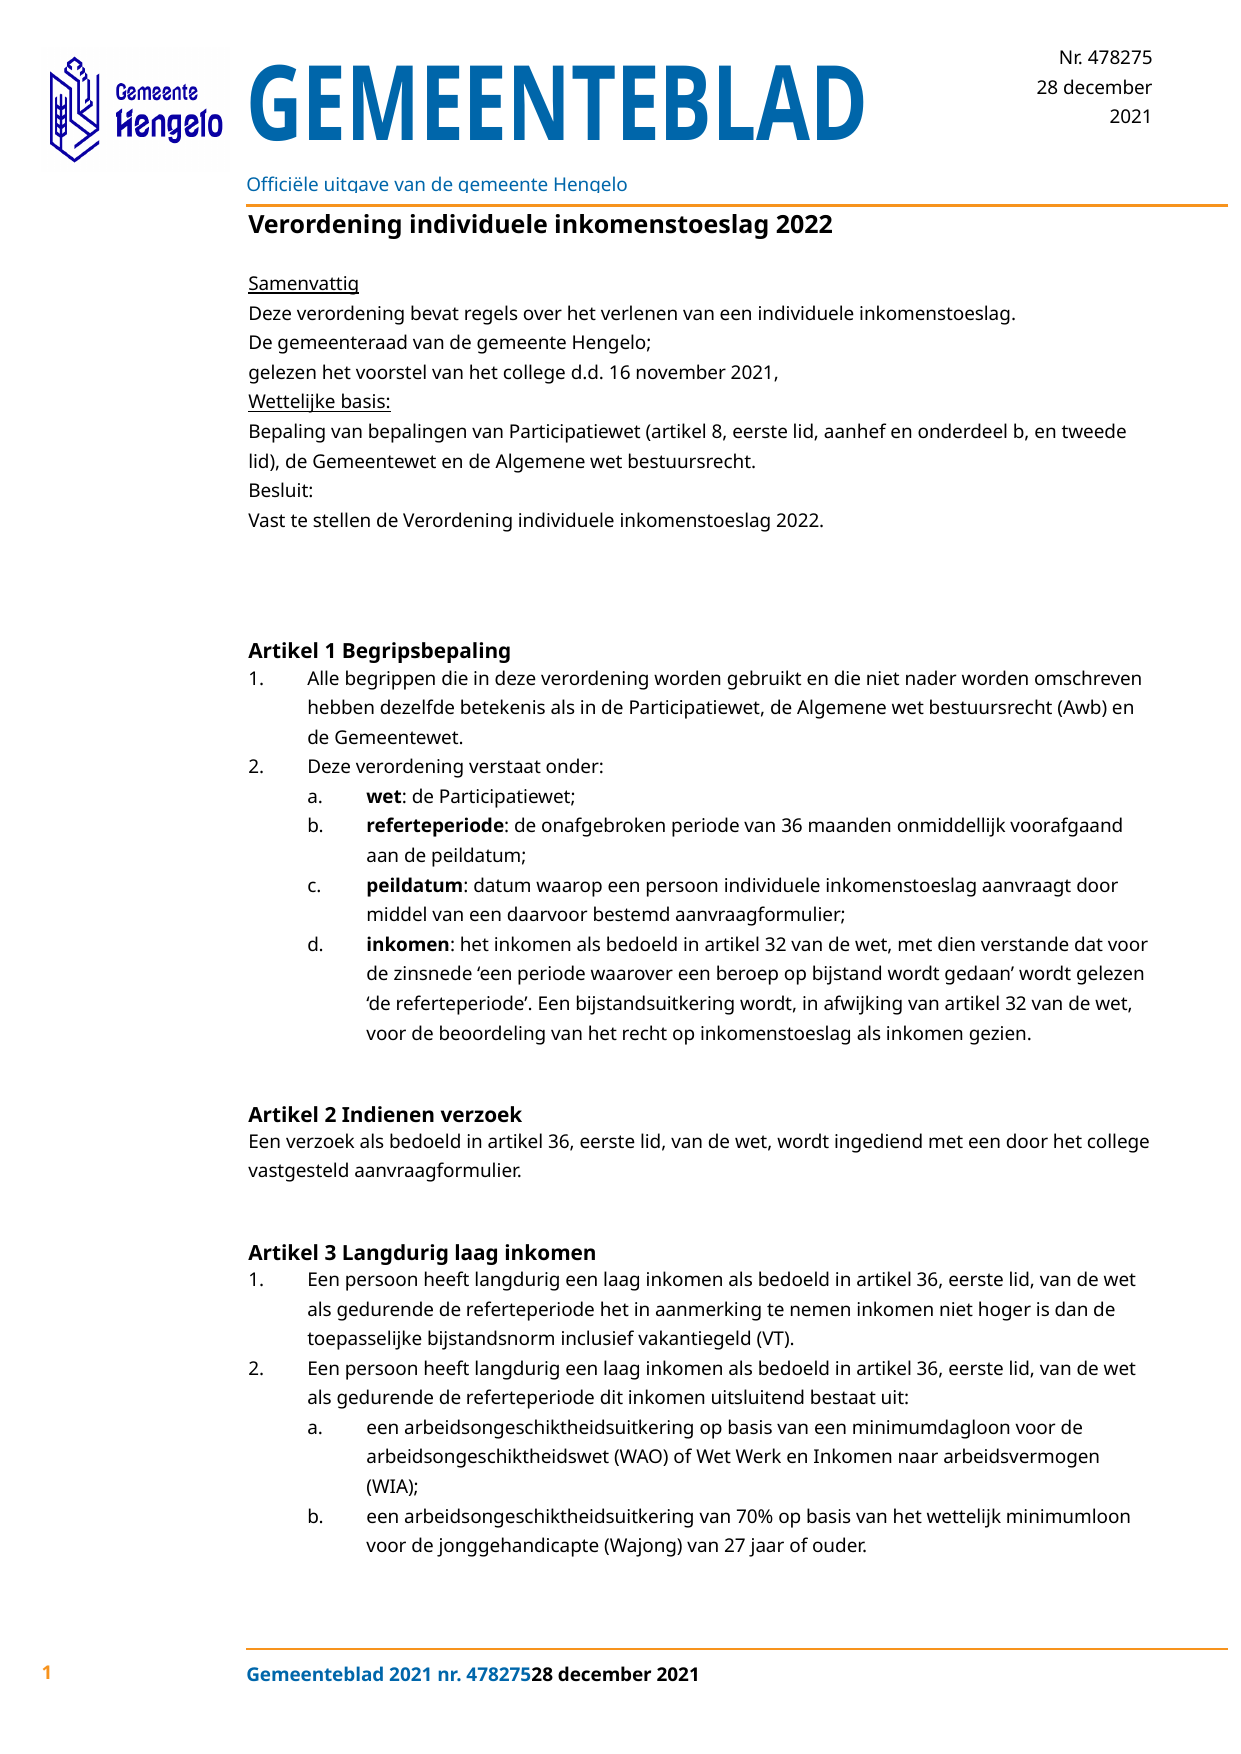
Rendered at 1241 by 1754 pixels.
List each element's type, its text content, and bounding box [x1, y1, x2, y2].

text Vast te stellen de Verordening individuele inkomenstoeslag 2022. [248, 507, 1152, 533]
text Artikel 2 Indienen verzoek [248, 1100, 1152, 1128]
text Artikel 1 Begripsbepaling [248, 636, 1152, 665]
list Een persoon heeft langdurig een laag inkomen als bedoeld in artikel 36, eerste lid, van de wet als gedurende de referteperiode het in aanmerking te nemen inkomen niet hoger is dan de toepasselijke bijstandsnorm inclusief vakantiegeld (VT). [248, 1266, 1152, 1351]
text gelezen het voorstel van het college d.d. 16 november 2021, [248, 359, 1152, 385]
list een arbeidsongeschiktheidsuitkering van 70% op basis van het wettelijk minimumloon voor de jonggehandicapte (Wajong) van 27 jaar of ouder. [307, 1503, 1152, 1558]
text Wettelijke basis: [248, 389, 1152, 414]
list peildatum: datum waarop een persoon individuele inkomenstoeslag aanvraagt door middel van een daarvoor bestemd aanvraagformulier; [307, 872, 1152, 927]
list Alle begrippen die in deze verordening worden gebruikt en die niet nader worden omschreven hebben dezelfde betekenis als in de Participatiewet, de Algemene wet bestuursrecht (Awb) en de Gemeentewet. [248, 665, 1152, 749]
list een arbeidsongeschiktheidsuitkering op basis van een minimumdagloon voor de arbeidsongeschiktheidswet (WAO) of Wet Werk en Inkomen naar arbeidsvermogen (WIA); [307, 1414, 1152, 1499]
text Deze verordening bevat regels over het verlenen van een individuele inkomenstoeslag. [248, 300, 1152, 326]
text De gemeenteraad van de gemeente Hengelo; [248, 329, 1152, 355]
text Besluit: [248, 477, 1152, 503]
picture [41, 47, 231, 172]
text Een verzoek als bedoeld in artikel 36, eerste lid, van de wet, wordt ingediend met een door het college vastgesteld aanvraagformulier. [248, 1128, 1152, 1183]
text Bepaling van bepalingen van Participatiewet (artikel 8, eerste lid, aanhef en onderdeel b, en tweede lid), de Gemeentewet en de Algemene wet bestuursrecht. [248, 418, 1152, 473]
list inkomen: het inkomen als bedoeld in artikel 32 van de wet, met dien verstande dat voor de zinsnede ‘een periode waarover een beroep op bijstand wordt gedaan’ wordt gelezen ‘de referteperiode’. Een bijstandsuitkering wordt, in afwijking van artikel 32 van de wet, voor de beoordeling van het recht op inkomenstoeslag als inkomen gezien. [307, 931, 1152, 1045]
list wet: de Participatiewet; [307, 783, 1152, 809]
list referteperiode: de onafgebroken periode van 36 maanden onmiddellijk voorafgaand aan de peildatum; [307, 813, 1152, 868]
text Artikel 3 Langdurig laag inkomen [248, 1238, 1152, 1266]
list Een persoon heeft langdurig een laag inkomen als bedoeld in artikel 36, eerste lid, van de wet als gedurende de referteperiode dit inkomen uitsluitend bestaat uit: [248, 1355, 1152, 1410]
list Deze verordening verstaat onder: [248, 753, 1152, 779]
text Samenvattig [248, 270, 1152, 296]
text Verordening individuele inkomenstoeslag 2022 [248, 207, 1152, 241]
